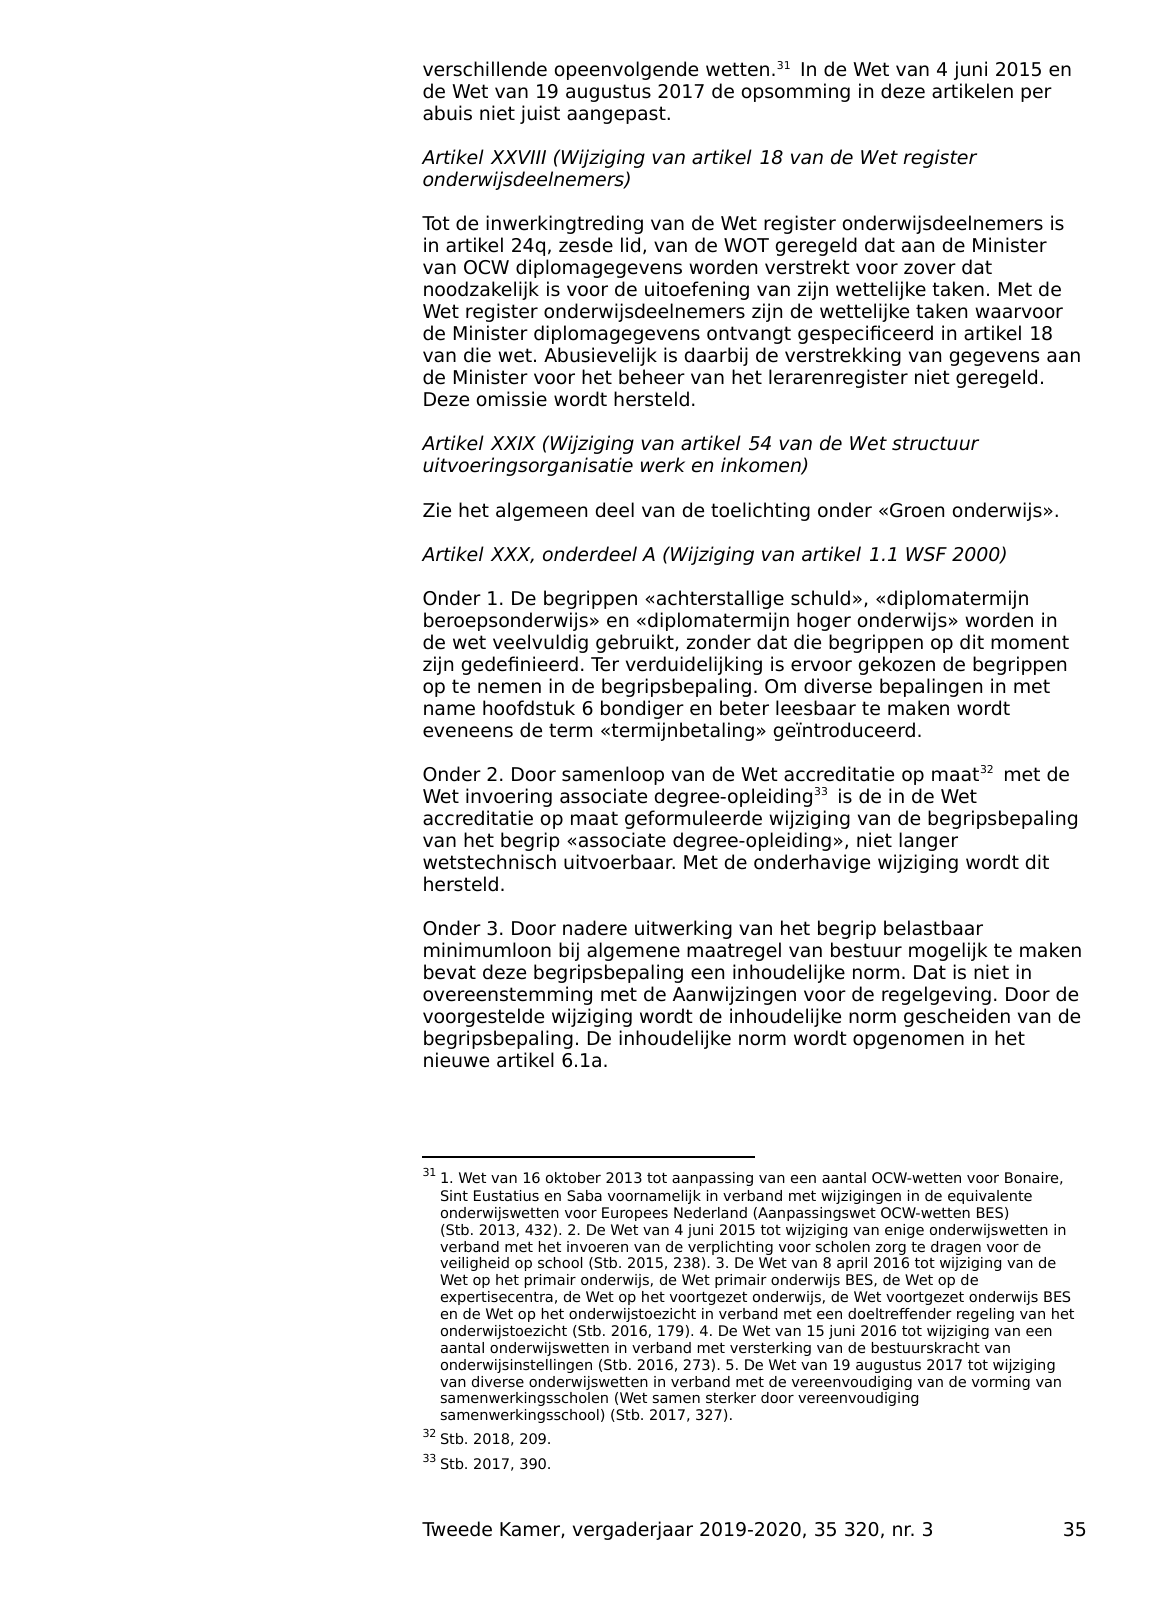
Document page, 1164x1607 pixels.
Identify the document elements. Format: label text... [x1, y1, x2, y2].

text Stb. 2017, 390. [422, 1452, 1087, 1474]
text Tot de inwerkingtreding van de Wet register onderwijsdeelnemers is in artikel 24q, zesde lid, van de WOT geregeld dat aan de Minister van OCW diplomagegevens worden verstrekt voor zover dat noodzakelijk is voor de uitoefening van zijn wettelijke taken. Met de Wet register onderwijsdeelnemers zijn de wettelijke taken waarvoor de Minister diplomagegevens ontvangt gespecificeerd in artikel 18 van die wet. Abusievelijk is daarbij de verstrekking van gegevens aan de Minister voor het beheer van het lerarenregister niet geregeld. Deze omissie wordt hersteld. [422, 213, 1087, 411]
subtitle Artikel XXVIII (Wijziging van artikel 18 van de Wet register onderwijsdeelnemers) [422, 147, 1087, 191]
text Onder 3. Door nadere uitwerking van het begrip belastbaar minimumloon bij algemene maatregel van bestuur mogelijk te maken bevat deze begripsbepaling een inhoudelijke norm. Dat is niet in overeenstemming met de Aanwijzingen voor de regelgeving. Door de voorgestelde wijziging wordt de inhoudelijke norm gescheiden van de begripsbepaling. De inhoudelijke norm wordt opgenomen in het nieuwe artikel 6.1a. [422, 918, 1087, 1072]
subtitle Artikel XXX, onderdeel A (Wijziging van artikel 1.1 WSF 2000) [422, 544, 1087, 566]
text 1. Wet van 16 oktober 2013 tot aanpassing van een aantal OCW-wetten voor Bonaire, Sint Eustatius en Saba voornamelijk in verband met wijzigingen in de equivalente onderwijswetten voor Europees Nederland (Aanpassingswet OCW-wetten BES) (Stb. 2013, 432). 2. De Wet van 4 juni 2015 tot wijziging van enige onderwijswetten in verband met het invoeren van de verplichting voor scholen zorg te dragen voor de veiligheid op school (Stb. 2015, 238). 3. De Wet van 8 april 2016 tot wijziging van de Wet op het primair onderwijs, de Wet primair onderwijs BES, de Wet op de expertisecentra, de Wet op het voortgezet onderwijs, de Wet voortgezet onderwijs BES en de Wet op het onderwijstoezicht in verband met een doeltreffender regeling van het onderwijstoezicht (Stb. 2016, 179). 4. De Wet van 15 juni 2016 tot wijziging van een aantal onderwijswetten in verband met versterking van de bestuurskracht van onderwijsinstellingen (Stb. 2016, 273). 5. De Wet van 19 augustus 2017 tot wijziging van diverse onderwijswetten in verband met de vereenvoudiging van de vorming van samenwerkingsscholen (Wet samen sterker door vereenvoudiging samenwerkingsschool) (Stb. 2017, 327). [422, 1166, 1087, 1424]
subtitle Artikel XXIX (Wijziging van artikel 54 van de Wet structuur uitvoeringsorganisatie werk en inkomen) [422, 433, 1087, 477]
text Onder 2. Door samenloop van de Wet accreditatie op maat met de Wet invoering associate degree-opleiding is de in de Wet accreditatie op maat geformuleerde wijziging van de begripsbepaling van het begrip «associate degree-opleiding», niet langer wetstechnisch uitvoerbaar. Met de onderhavige wijziging wordt dit hersteld. [422, 764, 1087, 896]
text Onder 1. De begrippen «achterstallige schuld», «diplomatermijn beroepsonderwijs» en «diplomatermijn hoger onderwijs» worden in de wet veelvuldig gebruikt, zonder dat die begrippen op dit moment zijn gedefinieerd. Ter verduidelijking is ervoor gekozen de begrippen op te nemen in de begripsbepaling. Om diverse bepalingen in met name hoofdstuk 6 bondiger en beter leesbaar te maken wordt eveneens de term «termijnbetaling» geïntroduceerd. [422, 588, 1087, 742]
text Stb. 2018, 209. [422, 1427, 1087, 1449]
text Zie het algemeen deel van de toelichting onder «Groen onderwijs». [422, 499, 1087, 521]
text verschillende opeenvolgende wetten. In de Wet van 4 juni 2015 en de Wet van 19 augustus 2017 de opsomming in deze artikelen per abuis niet juist aangepast. [422, 59, 1087, 125]
